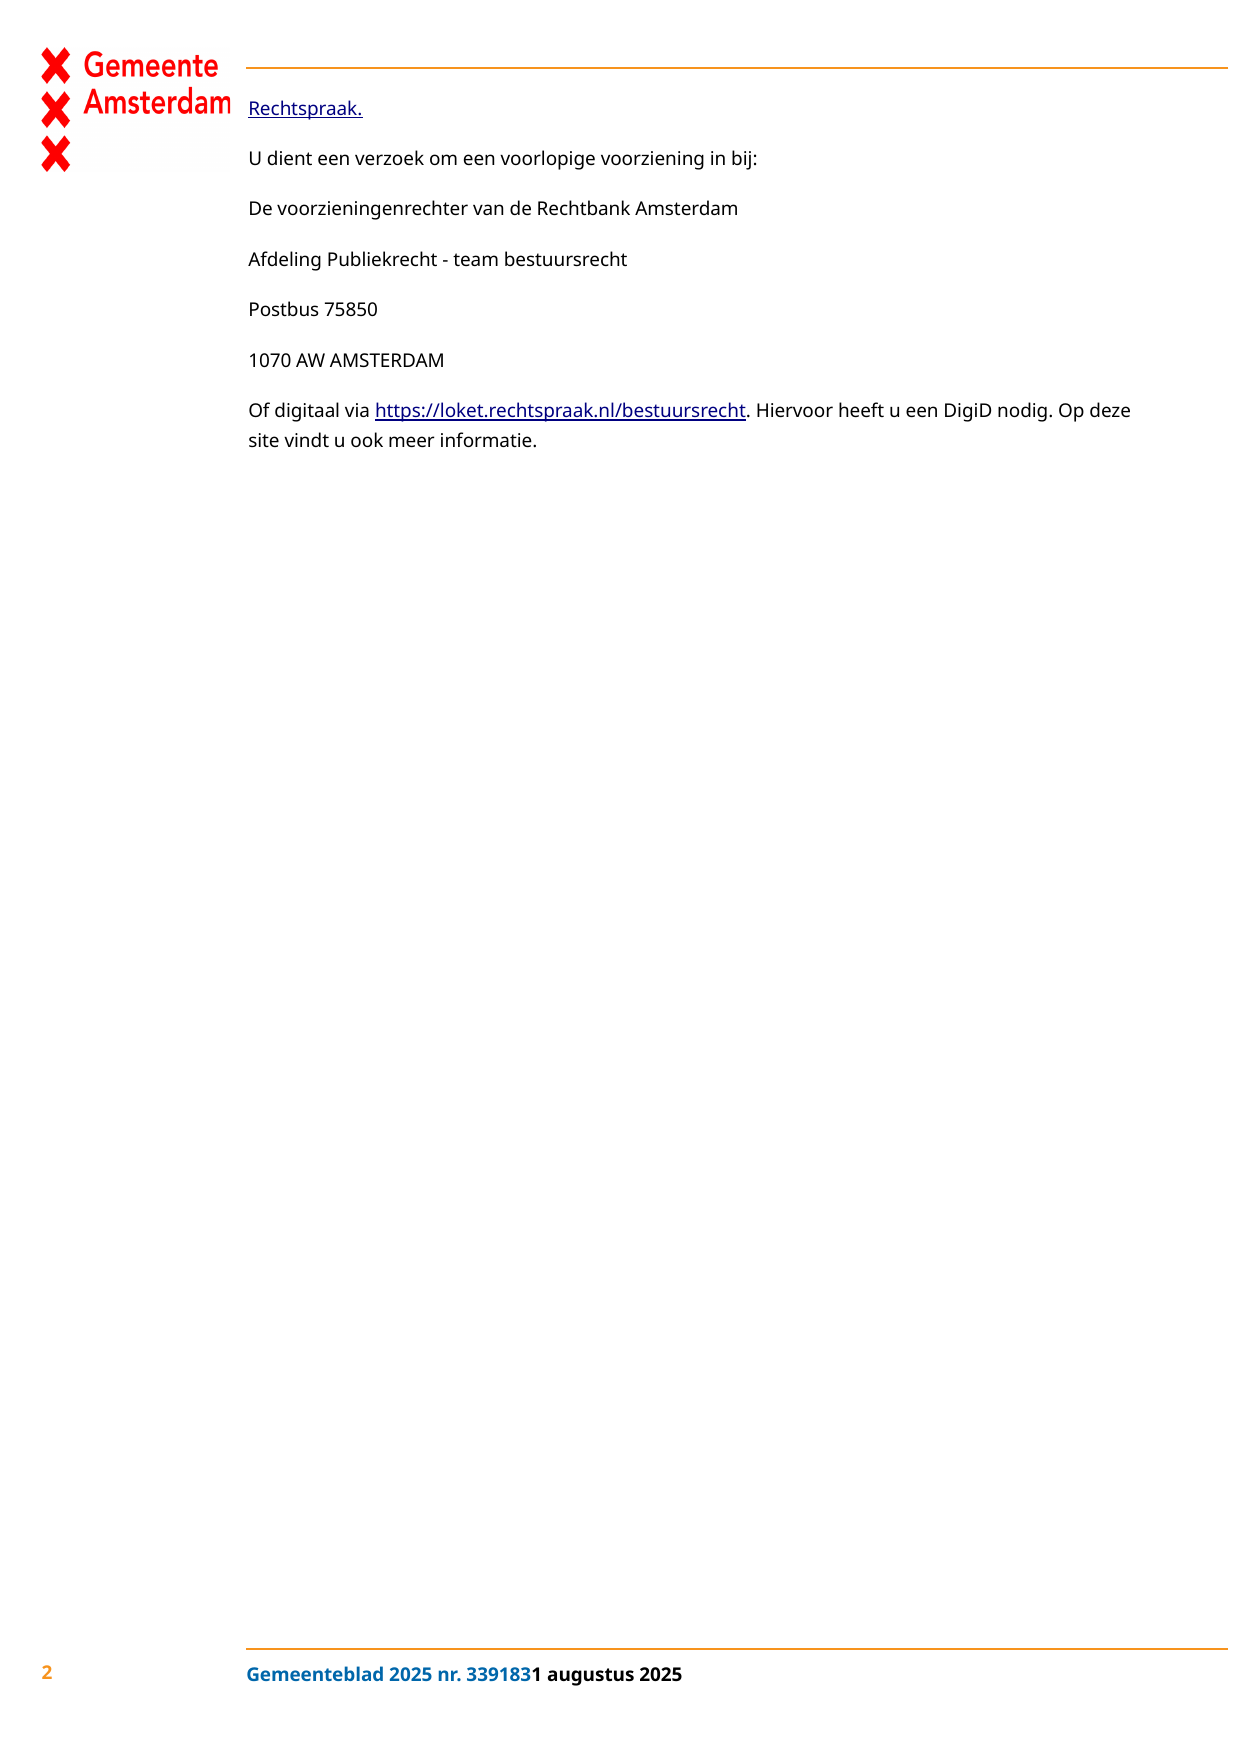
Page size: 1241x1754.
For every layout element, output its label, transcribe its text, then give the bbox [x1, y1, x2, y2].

text Rechtspraak. [248, 95, 1152, 121]
text Of digitaal via https://loket.rechtspraak.nl/bestuursrecht. Hiervoor heeft u een DigiD nodig. Op deze site vindt u ook meer informatie. [248, 397, 1152, 453]
text Postbus 75850 [248, 296, 1152, 322]
text U dient een verzoek om een voorlopige voorziening in bij: [248, 145, 1152, 171]
picture [41, 47, 231, 172]
text Afdeling Publiekrecht - team bestuursrecht [248, 246, 1152, 272]
text 1070 AW AMSTERDAM [248, 347, 1152, 373]
text De voorzieningenrechter van de Rechtbank Amsterdam [248, 196, 1152, 221]
